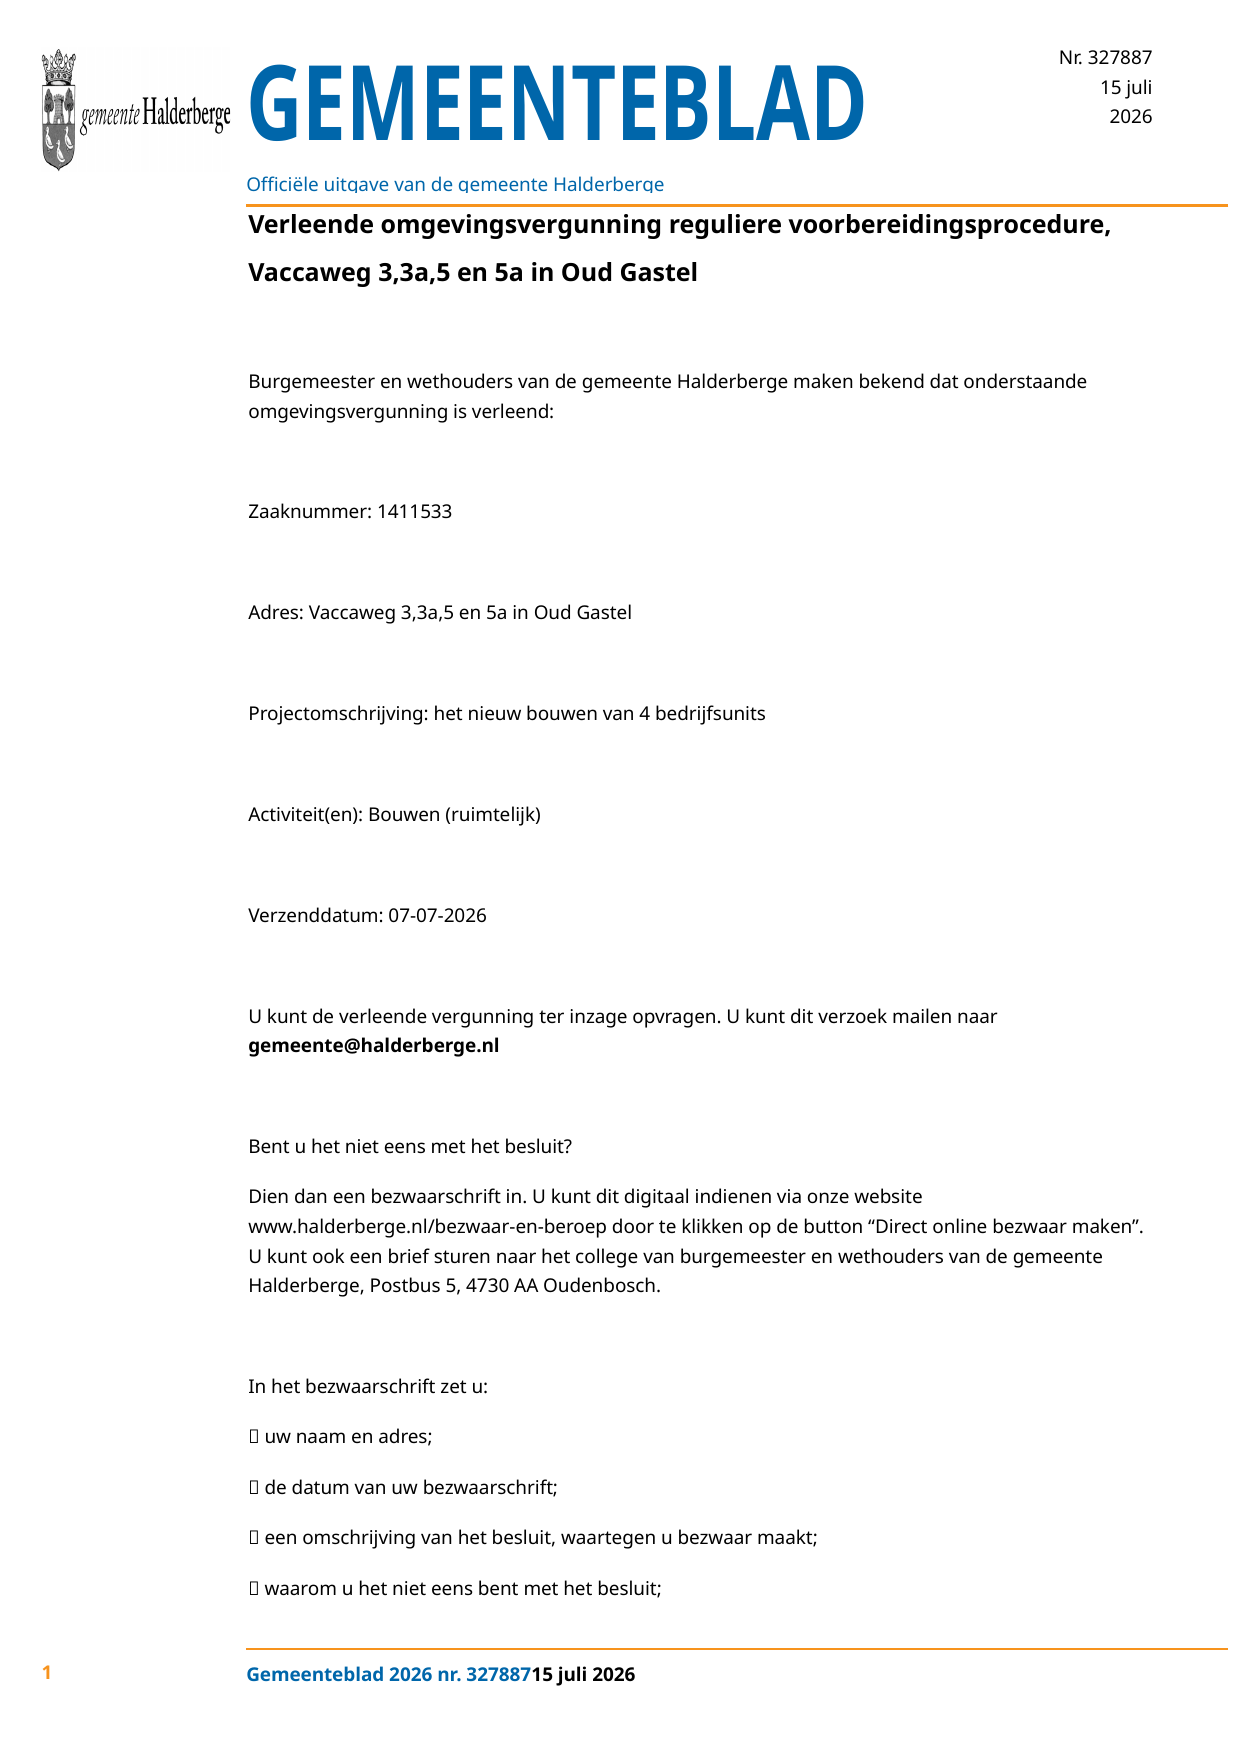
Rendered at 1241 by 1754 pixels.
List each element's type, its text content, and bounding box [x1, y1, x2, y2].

text Adres: Vaccaweg 3,3a,5 en 5a in Oud Gastel [248, 599, 1152, 625]
text Verzenddatum: 07-07-2026 [248, 902, 1152, 928]
text Projectomschrijving: het nieuw bouwen van 4 bedrijfsunits [248, 700, 1152, 726]
text  de datum van uw bezwaarschrift; [248, 1474, 1152, 1500]
text Burgemeester en wethouders van de gemeente Halderberge maken bekend dat onderstaande omgevingsvergunning is verleend: [248, 368, 1152, 424]
text Activiteit(en): Bouwen (ruimtelijk) [248, 801, 1152, 827]
picture [41, 47, 231, 172]
text  een omschrijving van het besluit, waartegen u bezwaar maakt; [248, 1524, 1152, 1550]
text In het bezwaarschrift zet u: [248, 1373, 1152, 1399]
text  waarom u het niet eens bent met het besluit; [248, 1575, 1152, 1601]
text Dien dan een bezwaarschrift in. U kunt dit digitaal indienen via onze website www.halderberge.nl/bezwaar-en-beroep door te klikken op de button “Direct online bezwaar maken”. U kunt ook een brief sturen naar het college van burgemeester en wethouders van de gemeente Halderberge, Postbus 5, 4730 AA Oudenbosch. [248, 1184, 1152, 1298]
text Zaaknummer: 1411533 [248, 499, 1152, 524]
text  uw naam en adres; [248, 1424, 1152, 1449]
text Verleende omgevingsvergunning reguliere voorbereidingsprocedure, Vaccaweg 3,3a,5 en 5a in Oud Gastel [248, 207, 1152, 288]
text U kunt de verleende vergunning ter inzage opvragen. U kunt dit verzoek mailen naar gemeente@halderberge.nl [248, 1003, 1152, 1058]
text Bent u het niet eens met het besluit? [248, 1133, 1152, 1159]
